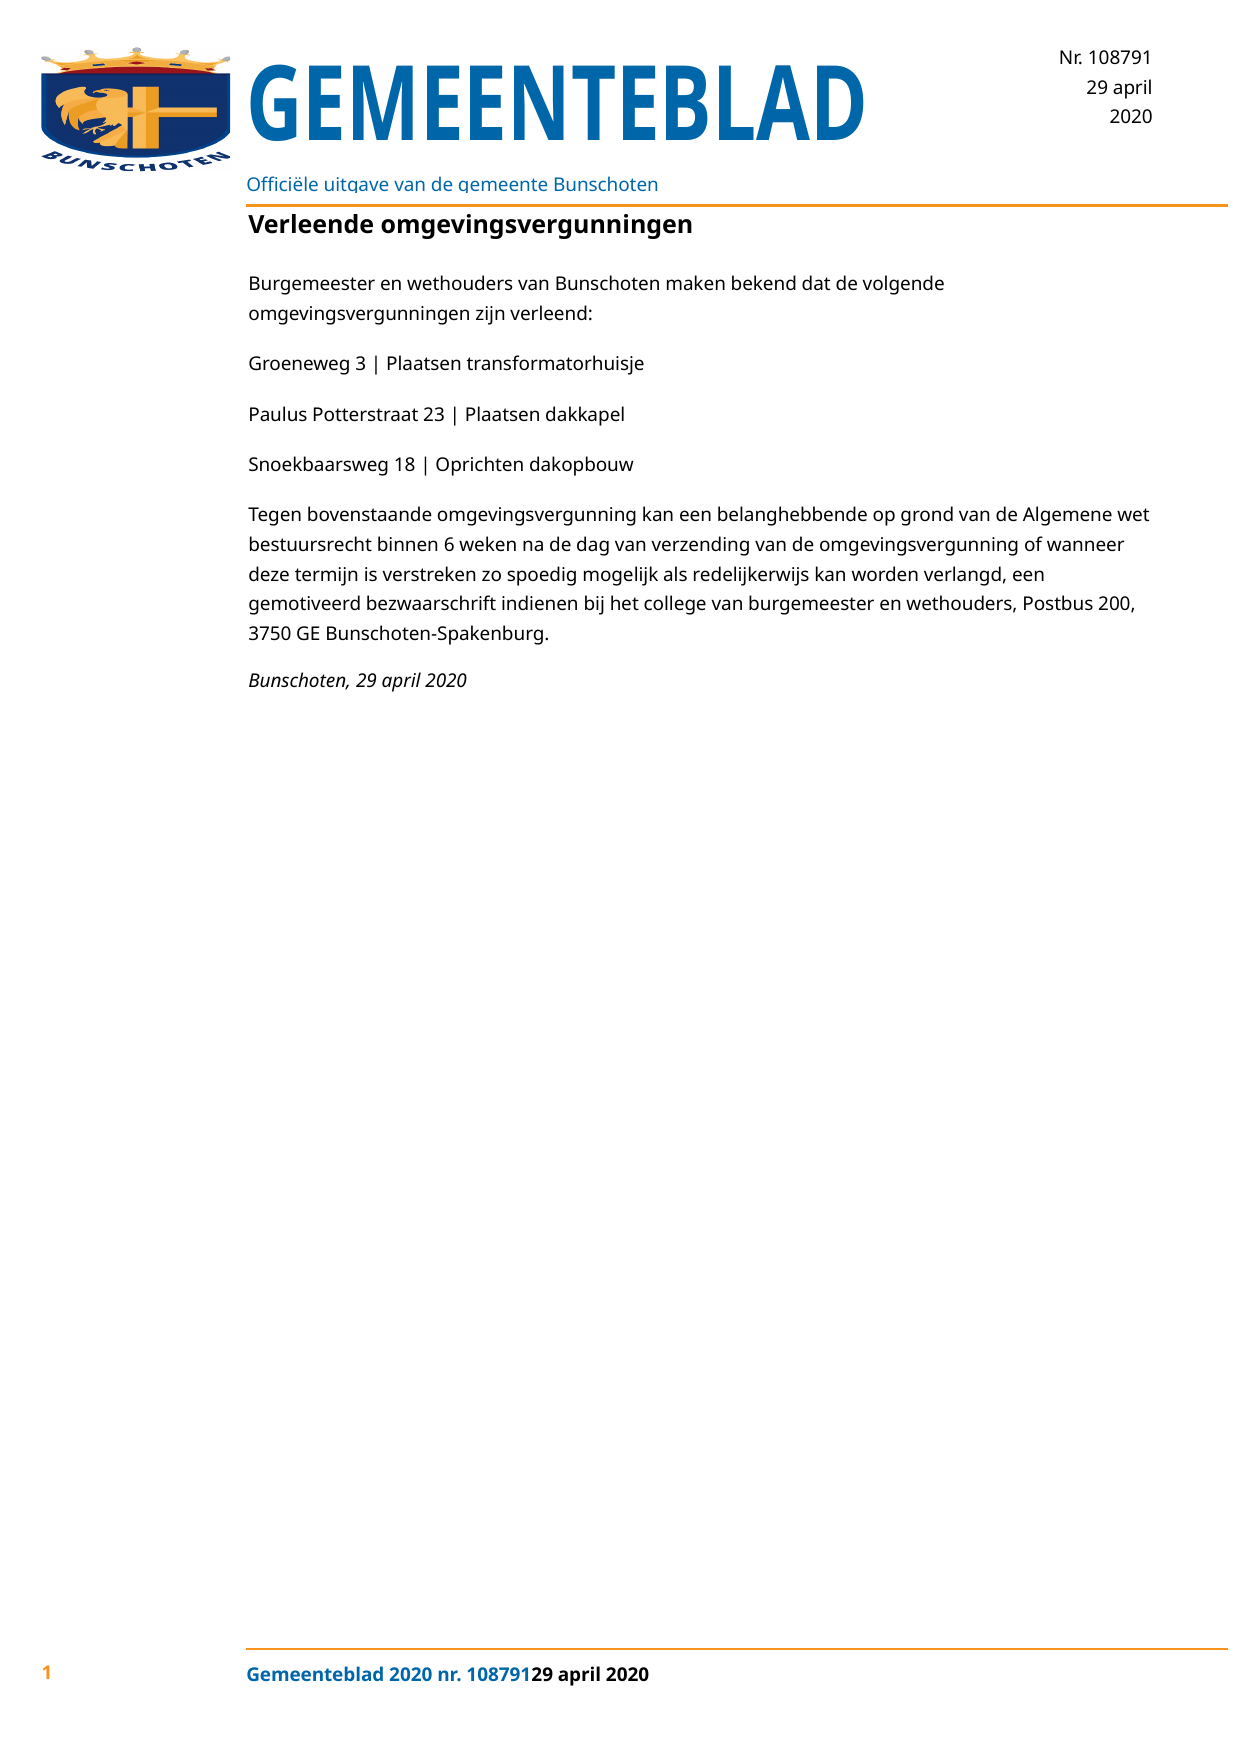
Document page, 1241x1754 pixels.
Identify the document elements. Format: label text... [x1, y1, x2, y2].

text Bunschoten, 29 april 2020 [248, 668, 1152, 693]
text Verleende omgevingsvergunningen [248, 207, 1152, 241]
text Burgemeester en wethouders van Bunschoten maken bekend dat de volgende omgevingsvergunningen zijn verleend: [248, 270, 1152, 326]
text Paulus Potterstraat 23 | Plaatsen dakkapel [248, 401, 1152, 426]
picture [41, 47, 231, 172]
text Snoekbaarsweg 18 | Oprichten dakopbouw [248, 451, 1152, 477]
text Groeneweg 3 | Plaatsen transformatorhuisje [248, 350, 1152, 376]
text Tegen bovenstaande omgevingsvergunning kan een belanghebbende op grond van de Algemene wet bestuursrecht binnen 6 weken na de dag van verzending van de omgevingsvergunning of wanneer deze termijn is verstreken zo spoedig mogelijk als redelijkerwijs kan worden verlangd, een gemotiveerd bezwaarschrift indienen bij het college van burgemeester en wethouders, Postbus 200, 3750 GE Bunschoten-Spakenburg. [248, 502, 1152, 646]
